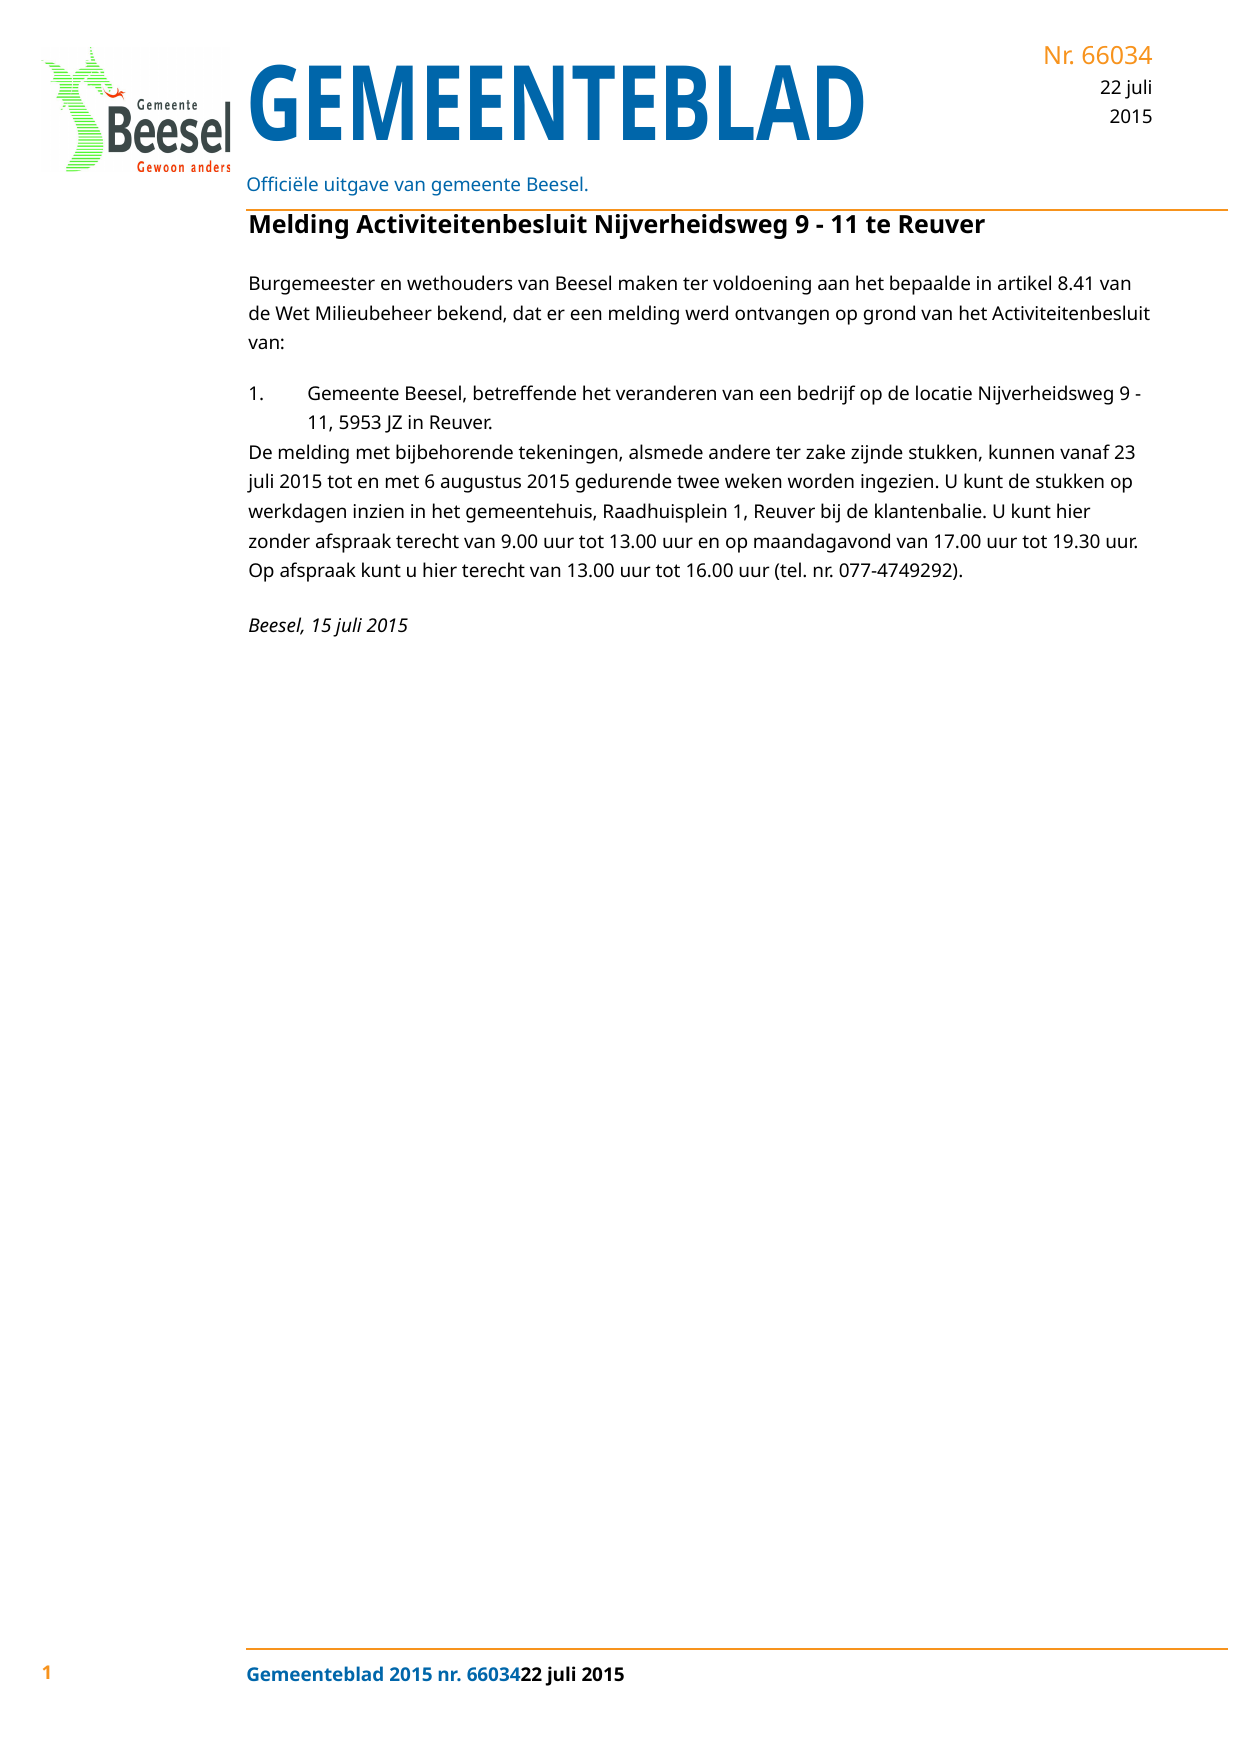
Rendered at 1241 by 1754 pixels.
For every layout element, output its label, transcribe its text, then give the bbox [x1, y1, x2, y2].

text Beesel, 15 juli 2015 [248, 613, 1152, 638]
text Burgemeester en wethouders van Beesel maken ter voldoening aan het bepaalde in artikel 8.41 van de Wet Milieubeheer bekend, dat er een melding werd ontvangen op grond van het Activiteitenbesluit van: [248, 270, 1152, 355]
text Melding Activiteitenbesluit Nijverheidsweg 9 - 11 te Reuver [248, 211, 1152, 241]
text De melding met bijbehorende tekeningen, alsmede andere ter zake zijnde stukken, kunnen vanaf 23 juli 2015 tot en met 6 augustus 2015 gedurende twee weken worden ingezien. U kunt de stukken op werkdagen inzien in het gemeentehuis, Raadhuisplein 1, Reuver bij de klantenbalie. U kunt hier zonder afspraak terecht van 9.00 uur tot 13.00 uur en op maandagavond van 17.00 uur tot 19.30 uur. Op afspraak kunt u hier terecht van 13.00 uur tot 16.00 uur (tel. nr. 077-4749292). [248, 439, 1152, 583]
list Gemeente Beesel, betreffende het veranderen van een bedrijf op de locatie Nijverheidsweg 9 - 11, 5953 JZ in Reuver. [248, 380, 1152, 435]
picture [41, 47, 231, 172]
